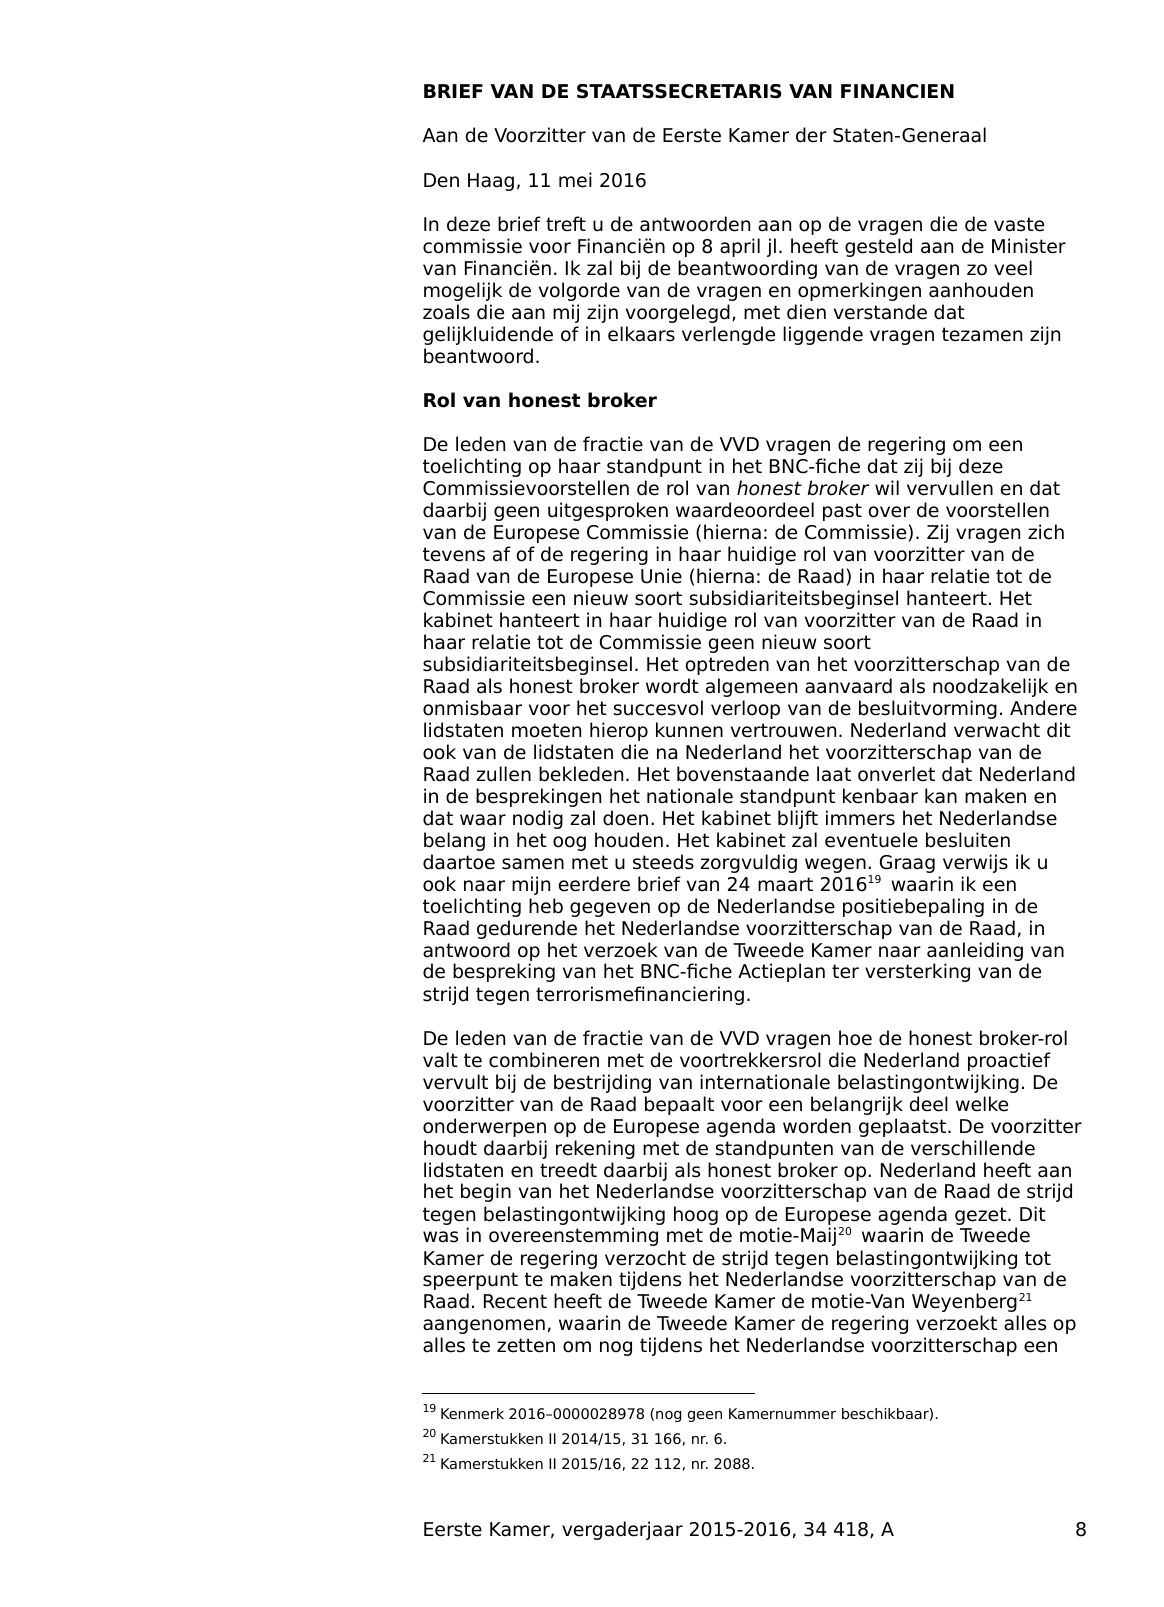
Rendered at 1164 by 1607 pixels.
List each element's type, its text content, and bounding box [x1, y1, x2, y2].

text Kamerstukken II 2015/16, 22 112, nr. 2088. [422, 1452, 1087, 1474]
text Den Haag, 11 mei 2016 [422, 169, 1087, 192]
text Aan de Voorzitter van de Eerste Kamer der Staten-Generaal [422, 125, 1087, 147]
subtitle BRIEF VAN DE STAATSSECRETARIS VAN FINANCIEN [422, 81, 1087, 103]
text Kenmerk 2016–0000028978 (nog geen Kamernummer beschikbaar). [422, 1402, 1087, 1424]
text De leden van de fractie van de VVD vragen hoe de honest broker-rol valt te combineren met de voortrekkersrol die Nederland proactief vervult bij de bestrijding van internationale belastingontwijking. De voorzitter van de Raad bepaalt voor een belangrijk deel welke onderwerpen op de Europese agenda worden geplaatst. De voorzitter houdt daarbij rekening met de standpunten van de verschillende lidstaten en treedt daarbij als honest broker op. Nederland heeft aan het begin van het Nederlandse voorzitterschap van de Raad de strijd tegen belastingontwijking hoog op de Europese agenda gezet. Dit was in overeenstemming met de motie-Maij waarin de Tweede Kamer de regering verzocht de strijd tegen belastingontwijking tot speerpunt te maken tijdens het Nederlandse voorzitterschap van de Raad. Recent heeft de Tweede Kamer de motie-Van Weyenberg aangenomen, waarin de Tweede Kamer de regering verzoekt alles op alles te zetten om nog tijdens het Nederlandse voorzitterschap een [422, 1028, 1087, 1357]
text De leden van de fractie van de VVD vragen de regering om een toelichting op haar standpunt in het BNC-fiche dat zij bij deze Commissievoorstellen de rol van honest broker wil vervullen en dat daarbij geen uitgesproken waardeoordeel past over de voorstellen van de Europese Commissie (hierna: de Commissie). Zij vragen zich tevens af of de regering in haar huidige rol van voorzitter van de Raad van de Europese Unie (hierna: de Raad) in haar relatie tot de Commissie een nieuw soort subsidiariteitsbeginsel hanteert. Het kabinet hanteert in haar huidige rol van voorzitter van de Raad in haar relatie tot de Commissie geen nieuw soort subsidiariteitsbeginsel. Het optreden van het voorzitterschap van de Raad als honest broker wordt algemeen aanvaard als noodzakelijk en onmisbaar voor het succesvol verloop van de besluitvorming. Andere lidstaten moeten hierop kunnen vertrouwen. Nederland verwacht dit ook van de lidstaten die na Nederland het voorzitterschap van de Raad zullen bekleden. Het bovenstaande laat onverlet dat Nederland in de besprekingen het nationale standpunt kenbaar kan maken en dat waar nodig zal doen. Het kabinet blijft immers het Nederlandse belang in het oog houden. Het kabinet zal eventuele besluiten daartoe samen met u steeds zorgvuldig wegen. Graag verwijs ik u ook naar mijn eerdere brief van 24 maart 2016 waarin ik een toelichting heb gegeven op de Nederlandse positiebepaling in de Raad gedurende het Nederlandse voorzitterschap van de Raad, in antwoord op het verzoek van de Tweede Kamer naar aanleiding van de bespreking van het BNC-fiche Actieplan ter versterking van de strijd tegen terrorismefinanciering. [422, 434, 1087, 1005]
subtitle Rol van honest broker [422, 390, 1087, 412]
text In deze brief treft u de antwoorden aan op de vragen die de vaste commissie voor Financiën op 8 april jl. heeft gesteld aan de Minister van Financiën. Ik zal bij de beantwoording van de vragen zo veel mogelijk de volgorde van de vragen en opmerkingen aanhouden zoals die aan mij zijn voorgelegd, met dien verstande dat gelijkluidende of in elkaars verlengde liggende vragen tezamen zijn beantwoord. [422, 214, 1087, 368]
text Kamerstukken II 2014/15, 31 166, nr. 6. [422, 1427, 1087, 1449]
